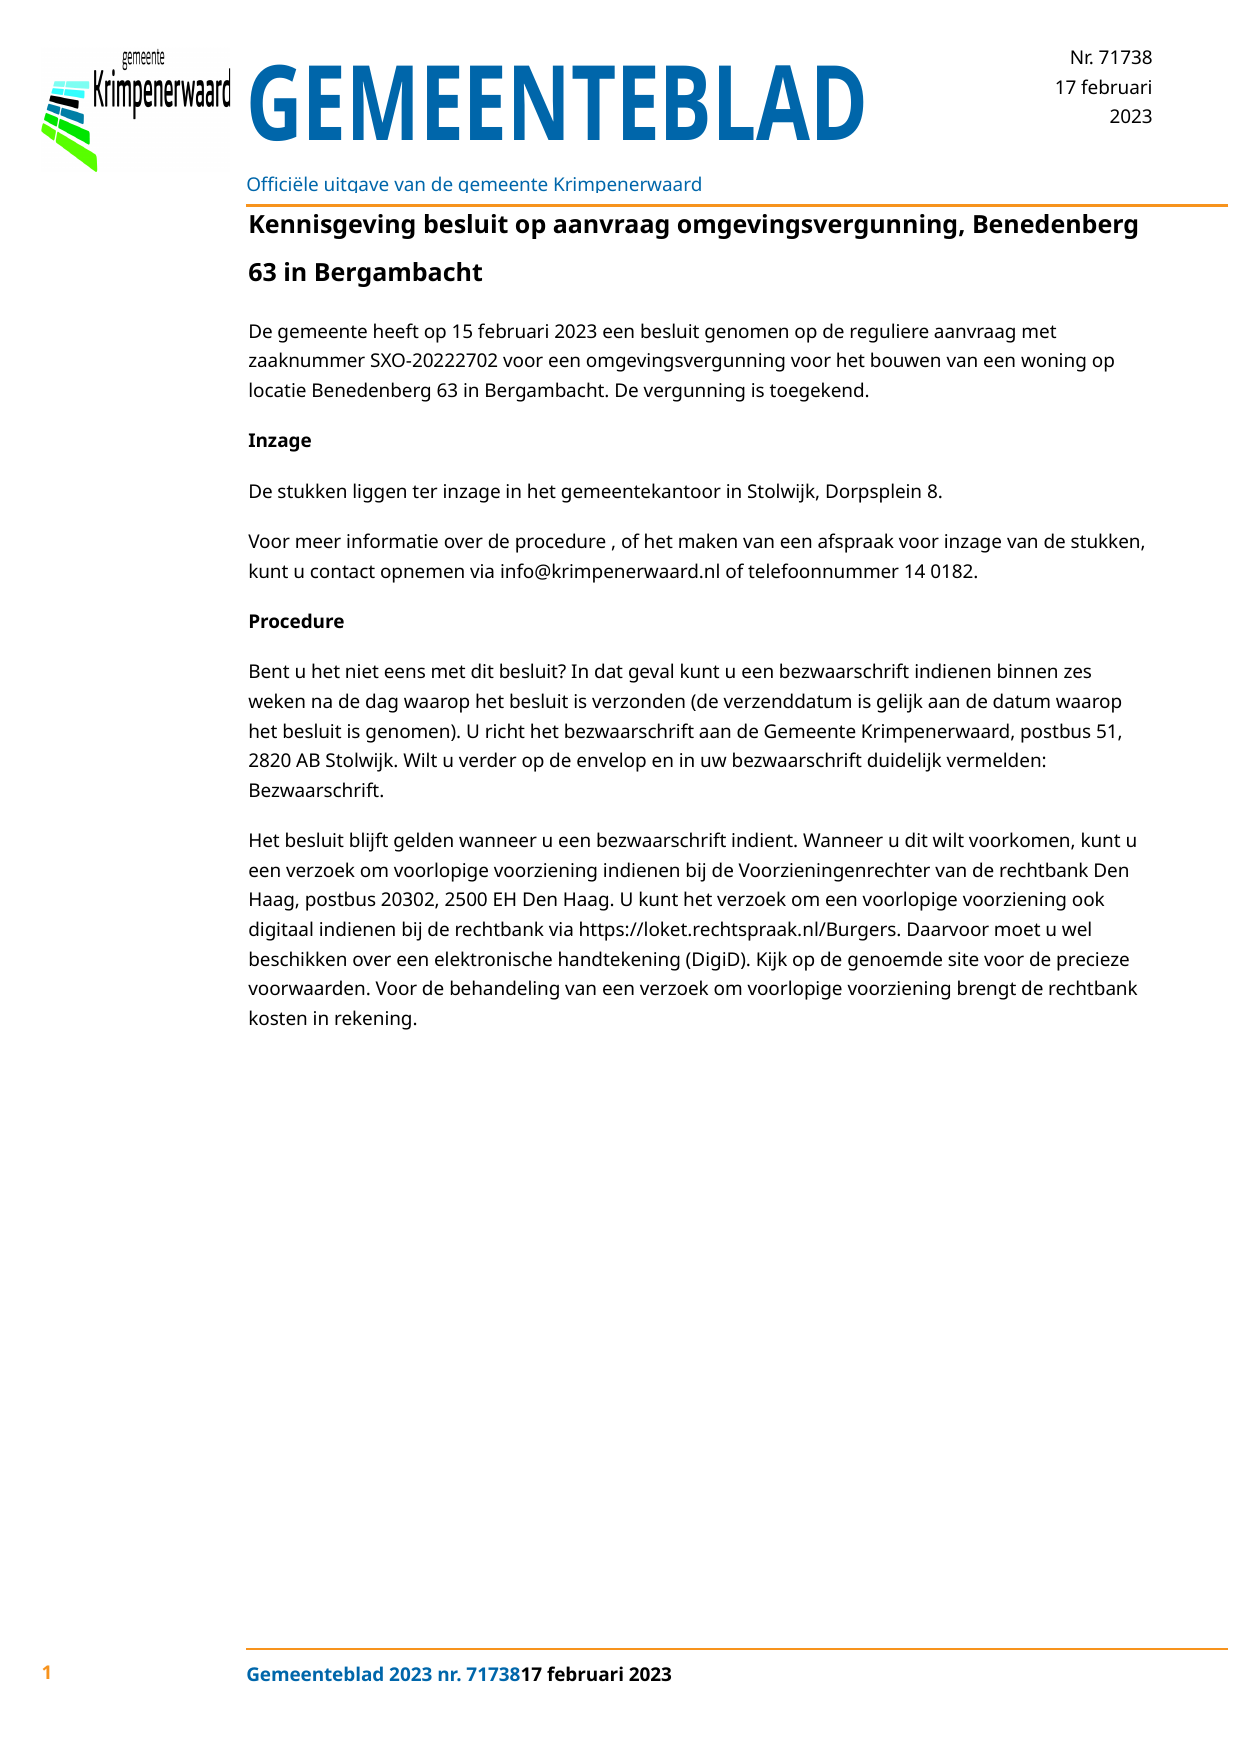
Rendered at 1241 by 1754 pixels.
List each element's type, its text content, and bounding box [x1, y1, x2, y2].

text Inzage [248, 427, 1152, 453]
text Voor meer informatie over de procedure , of het maken van een afspraak voor inzage van de stukken, kunt u contact opnemen via info@krimpenerwaard.nl of telefoonnummer 14 0182. [248, 528, 1152, 584]
text De gemeente heeft op 15 februari 2023 een besluit genomen op de reguliere aanvraag met zaaknummer SXO-20222702 voor een omgevingsvergunning voor het bouwen van een woning op locatie Benedenberg 63 in Bergambacht. De vergunning is toegekend. [248, 318, 1152, 403]
text Het besluit blijft gelden wanneer u een bezwaarschrift indient. Wanneer u dit wilt voorkomen, kunt u een verzoek om voorlopige voorziening indienen bij de Voorzieningenrechter van de rechtbank Den Haag, postbus 20302, 2500 EH Den Haag. U kunt het verzoek om een voorlopige voorziening ook digitaal indienen bij de rechtbank via https://loket.rechtspraak.nl/Burgers. Daarvoor moet u wel beschikken over een elektronische handtekening (DigiD). Kijk op de genoemde site voor de precieze voorwaarden. Voor de behandeling van een verzoek om voorlopige voorziening brengt de rechtbank kosten in rekening. [248, 827, 1152, 1031]
text Procedure [248, 608, 1152, 634]
text Kennisgeving besluit op aanvraag omgevingsvergunning, Benedenberg 63 in Bergambacht [248, 207, 1152, 288]
text Bent u het niet eens met dit besluit? In dat geval kunt u een bezwaarschrift indienen binnen zes weken na de dag waarop het besluit is verzonden (de verzenddatum is gelijk aan de datum waarop het besluit is genomen). U richt het bezwaarschrift aan de Gemeente Krimpenerwaard, postbus 51, 2820 AB Stolwijk. Wilt u verder op de envelop en in uw bezwaarschrift duidelijk vermelden: Bezwaarschrift. [248, 659, 1152, 803]
text De stukken liggen ter inzage in het gemeentekantoor in Stolwijk, Dorpsplein 8. [248, 478, 1152, 504]
picture [41, 47, 231, 172]
